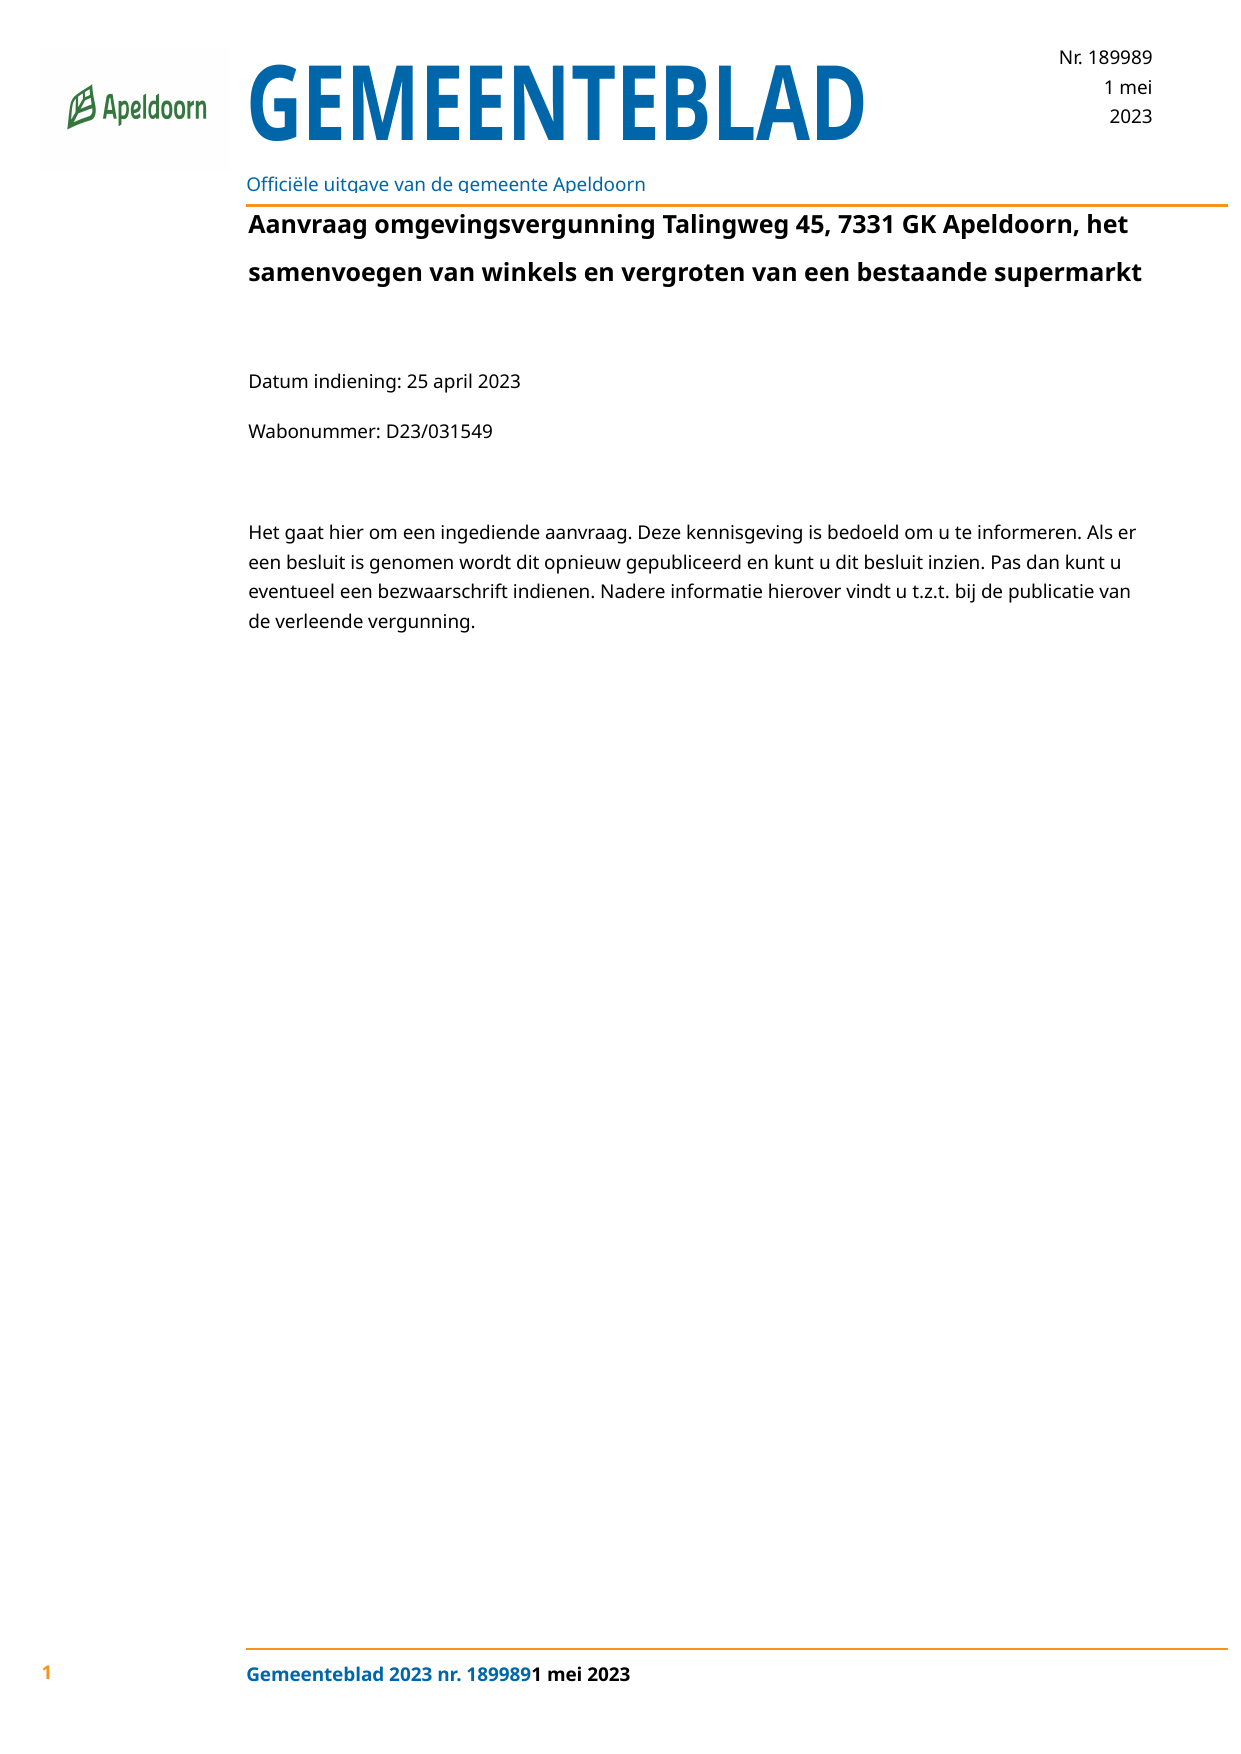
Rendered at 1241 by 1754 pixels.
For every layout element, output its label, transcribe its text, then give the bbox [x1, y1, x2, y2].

text Wabonummer: D23/031549 [248, 419, 1152, 444]
text Aanvraag omgevingsvergunning Talingweg 45, 7331 GK Apeldoorn, het samenvoegen van winkels en vergroten van een bestaande supermarkt [248, 207, 1152, 288]
text Datum indiening: 25 april 2023 [248, 368, 1152, 394]
picture [41, 47, 231, 172]
text Het gaat hier om een ingediende aanvraag. Deze kennisgeving is bedoeld om u te informeren. Als er een besluit is genomen wordt dit opnieuw gepubliceerd en kunt u dit besluit inzien. Pas dan kunt u eventueel een bezwaarschrift indienen. Nadere informatie hierover vindt u t.z.t. bij de publicatie van de verleende vergunning. [248, 519, 1152, 634]
